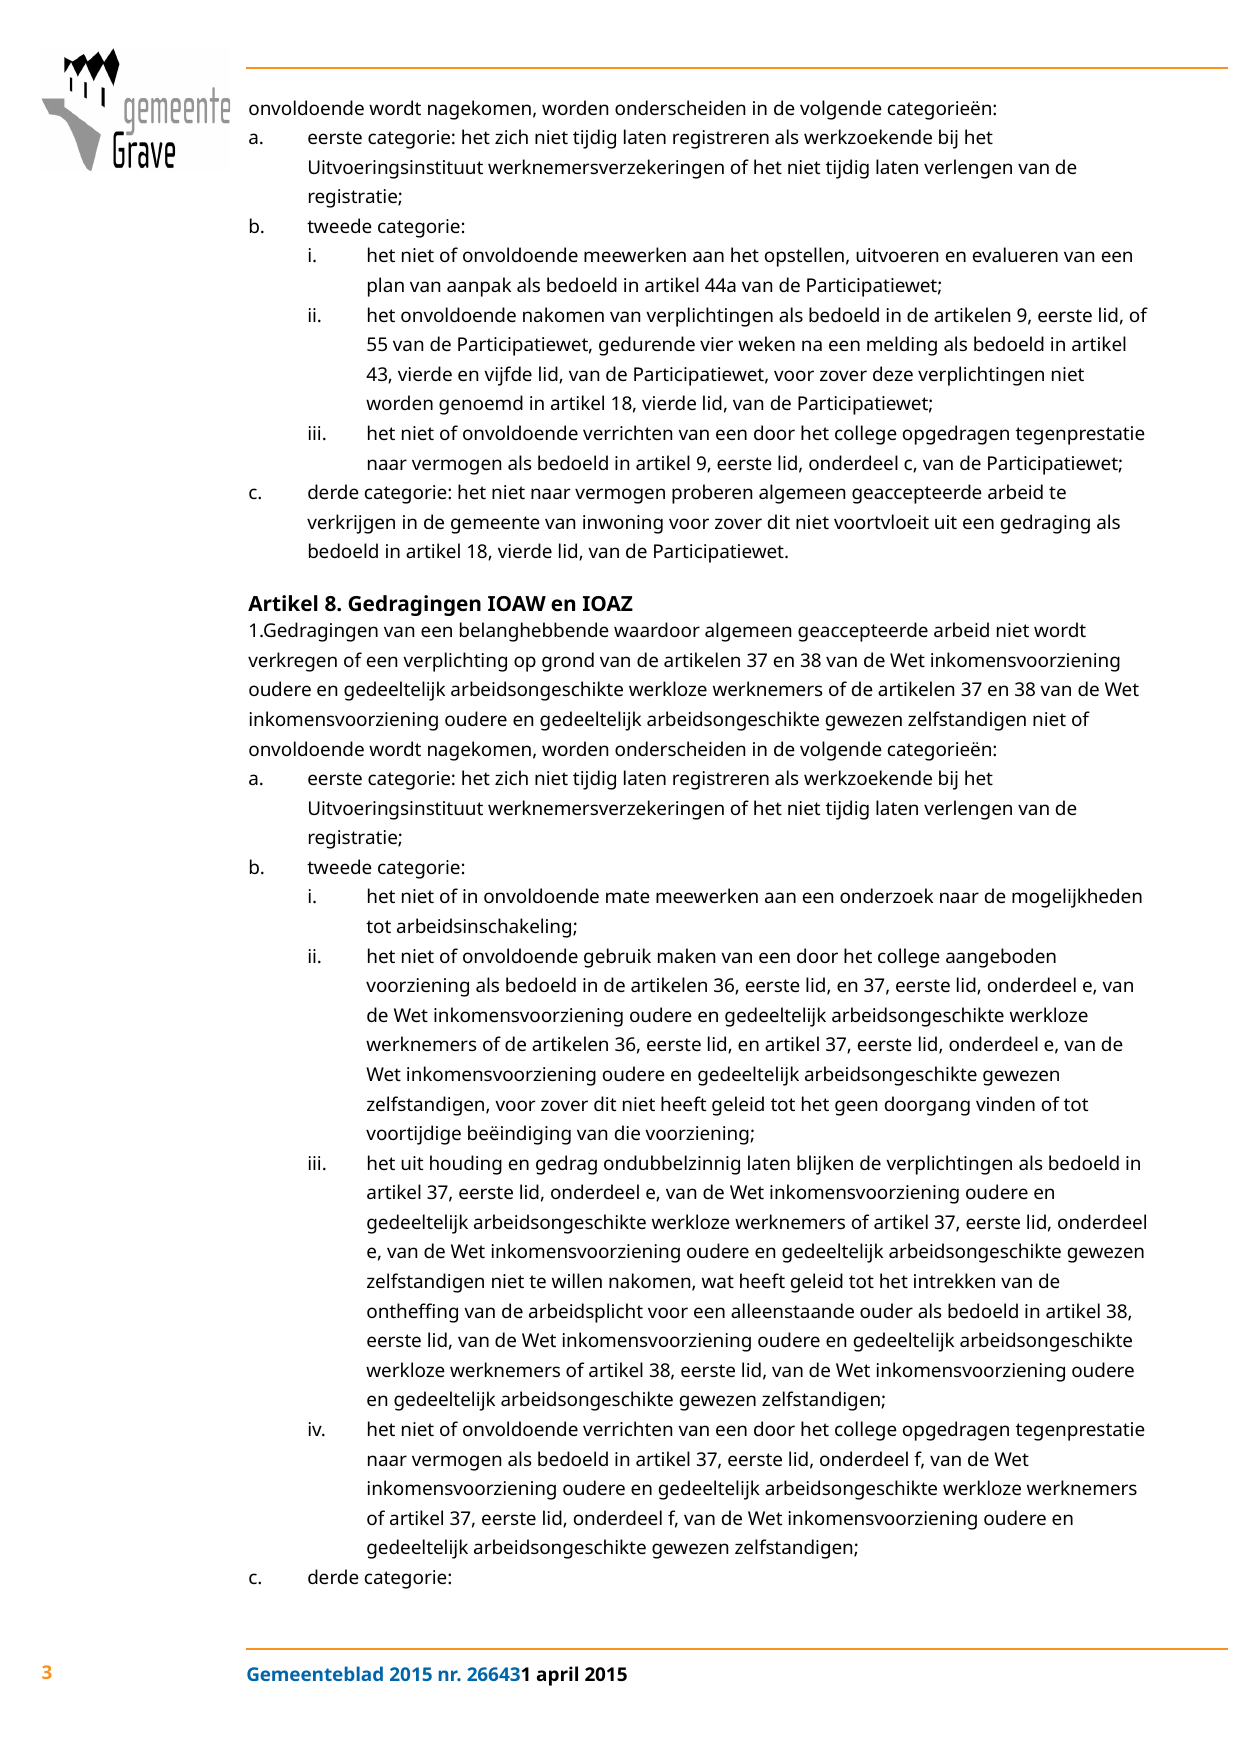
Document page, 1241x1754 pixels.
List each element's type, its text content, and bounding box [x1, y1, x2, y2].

list eerste categorie: het zich niet tijdig laten registreren als werkzoekende bij het Uitvoeringsinstituut werknemersverzekeringen of het niet tijdig laten verlengen van de registratie; [248, 124, 1152, 209]
list derde categorie: het niet naar vermogen proberen algemeen geaccepteerde arbeid te verkrijgen in de gemeente van inwoning voor zover dit niet voortvloeit uit een gedraging als bedoeld in artikel 18, vierde lid, van de Participatiewet. [248, 479, 1152, 564]
text 1.Gedragingen van een belanghebbende waardoor algemeen geaccepteerde arbeid niet wordt verkregen of een verplichting op grond van de artikelen 37 en 38 van de Wet inkomensvoorziening oudere en gedeeltelijk arbeidsongeschikte werkloze werknemers of de artikelen 37 en 38 van de Wet inkomensvoorziening oudere en gedeeltelijk arbeidsongeschikte gewezen zelfstandigen niet of onvoldoende wordt nagekomen, worden onderscheiden in de volgende categorieën: [248, 617, 1152, 761]
text Artikel 8. Gedragingen IOAW en IOAZ [248, 589, 1152, 617]
list eerste categorie: het zich niet tijdig laten registreren als werkzoekende bij het Uitvoeringsinstituut werknemersverzekeringen of het niet tijdig laten verlengen van de registratie; [248, 765, 1152, 850]
list het niet of onvoldoende verrichten van een door het college opgedragen tegenprestatie naar vermogen als bedoeld in artikel 9, eerste lid, onderdeel c, van de Participatiewet; [307, 420, 1152, 476]
list het niet of in onvoldoende mate meewerken aan een onderzoek naar de mogelijkheden tot arbeidsinschakeling; [307, 884, 1152, 939]
list het niet of onvoldoende gebruik maken van een door het college aangeboden voorziening als bedoeld in de artikelen 36, eerste lid, en 37, eerste lid, onderdeel e, van de Wet inkomensvoorziening oudere en gedeeltelijk arbeidsongeschikte werkloze werknemers of de artikelen 36, eerste lid, en artikel 37, eerste lid, onderdeel e, van de Wet inkomensvoorziening oudere en gedeeltelijk arbeidsongeschikte gewezen zelfstandigen, voor zover dit niet heeft geleid tot het geen doorgang vinden of tot voortijdige beëindiging van die voorziening; [307, 943, 1152, 1146]
list het onvoldoende nakomen van verplichtingen als bedoeld in de artikelen 9, eerste lid, of 55 van de Participatiewet, gedurende vier weken na een melding als bedoeld in artikel 43, vierde en vijfde lid, van de Participatiewet, voor zover deze verplichtingen niet worden genoemd in artikel 18, vierde lid, van de Participatiewet; [307, 302, 1152, 416]
list het uit houding en gedrag ondubbelzinnig laten blijken de verplichtingen als bedoeld in artikel 37, eerste lid, onderdeel e, van de Wet inkomensvoorziening oudere en gedeeltelijk arbeidsongeschikte werkloze werknemers of artikel 37, eerste lid, onderdeel e, van de Wet inkomensvoorziening oudere en gedeeltelijk arbeidsongeschikte gewezen zelfstandigen niet te willen nakomen, wat heeft geleid tot het intrekken van de ontheffing van de arbeidsplicht voor een alleenstaande ouder als bedoeld in artikel 38, eerste lid, van de Wet inkomensvoorziening oudere en gedeeltelijk arbeidsongeschikte werkloze werknemers of artikel 38, eerste lid, van de Wet inkomensvoorziening oudere en gedeeltelijk arbeidsongeschikte gewezen zelfstandigen; [307, 1150, 1152, 1412]
list tweede categorie: [248, 213, 1152, 239]
picture [41, 47, 231, 172]
list derde categorie: [248, 1564, 1152, 1590]
text onvoldoende wordt nagekomen, worden onderscheiden in de volgende categorieën: [248, 95, 1152, 121]
list het niet of onvoldoende meewerken aan het opstellen, uitvoeren en evalueren van een plan van aanpak als bedoeld in artikel 44a van de Participatiewet; [307, 243, 1152, 298]
list tweede categorie: [248, 854, 1152, 880]
list het niet of onvoldoende verrichten van een door het college opgedragen tegenprestatie naar vermogen als bedoeld in artikel 37, eerste lid, onderdeel f, van de Wet inkomensvoorziening oudere en gedeeltelijk arbeidsongeschikte werkloze werknemers of artikel 37, eerste lid, onderdeel f, van de Wet inkomensvoorziening oudere en gedeeltelijk arbeidsongeschikte gewezen zelfstandigen; [307, 1416, 1152, 1560]
